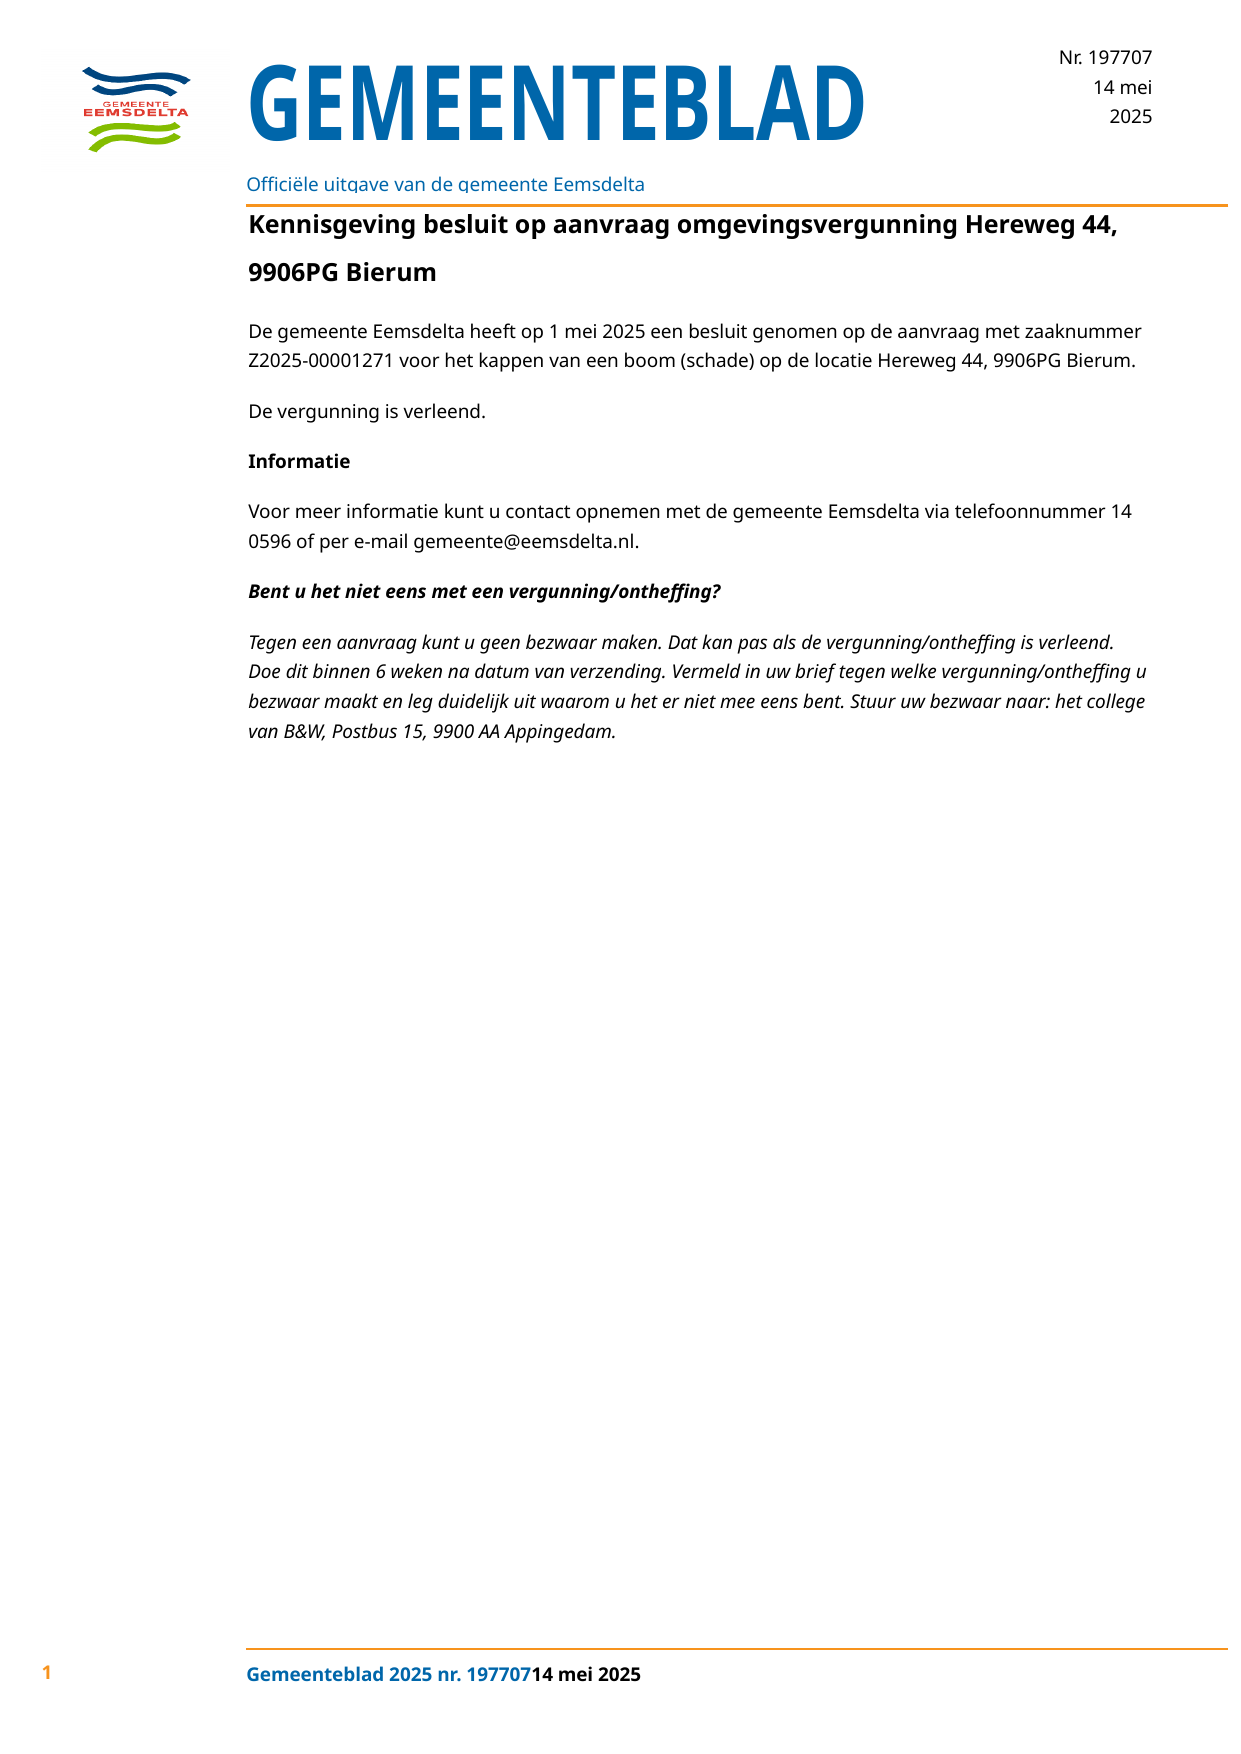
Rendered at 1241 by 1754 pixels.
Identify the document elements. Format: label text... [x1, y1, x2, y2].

text De vergunning is verleend. [248, 398, 1152, 424]
picture [41, 47, 231, 172]
text Tegen een aanvraag kunt u geen bezwaar maken. Dat kan pas als de vergunning/ontheffing is verleend. Doe dit binnen 6 weken na datum van verzending. Vermeld in uw brief tegen welke vergunning/ontheffing u bezwaar maakt en leg duidelijk uit waarom u het er niet mee eens bent. Stuur uw bezwaar naar: het college van B&W, Postbus 15, 9900 AA Appingedam. [248, 629, 1152, 744]
text Bent u het niet eens met een vergunning/ontheffing? [248, 579, 1152, 604]
text De gemeente Eemsdelta heeft op 1 mei 2025 een besluit genomen op de aanvraag met zaaknummer Z2025-00001271 voor het kappen van een boom (schade) op de locatie Hereweg 44, 9906PG Bierum. [248, 318, 1152, 373]
text Informatie [248, 448, 1152, 474]
text Kennisgeving besluit op aanvraag omgevingsvergunning Hereweg 44, 9906PG Bierum [248, 207, 1152, 288]
text Voor meer informatie kunt u contact opnemen met de gemeente Eemsdelta via telefoonnummer 14 0596 of per e-mail gemeente@eemsdelta.nl. [248, 499, 1152, 554]
